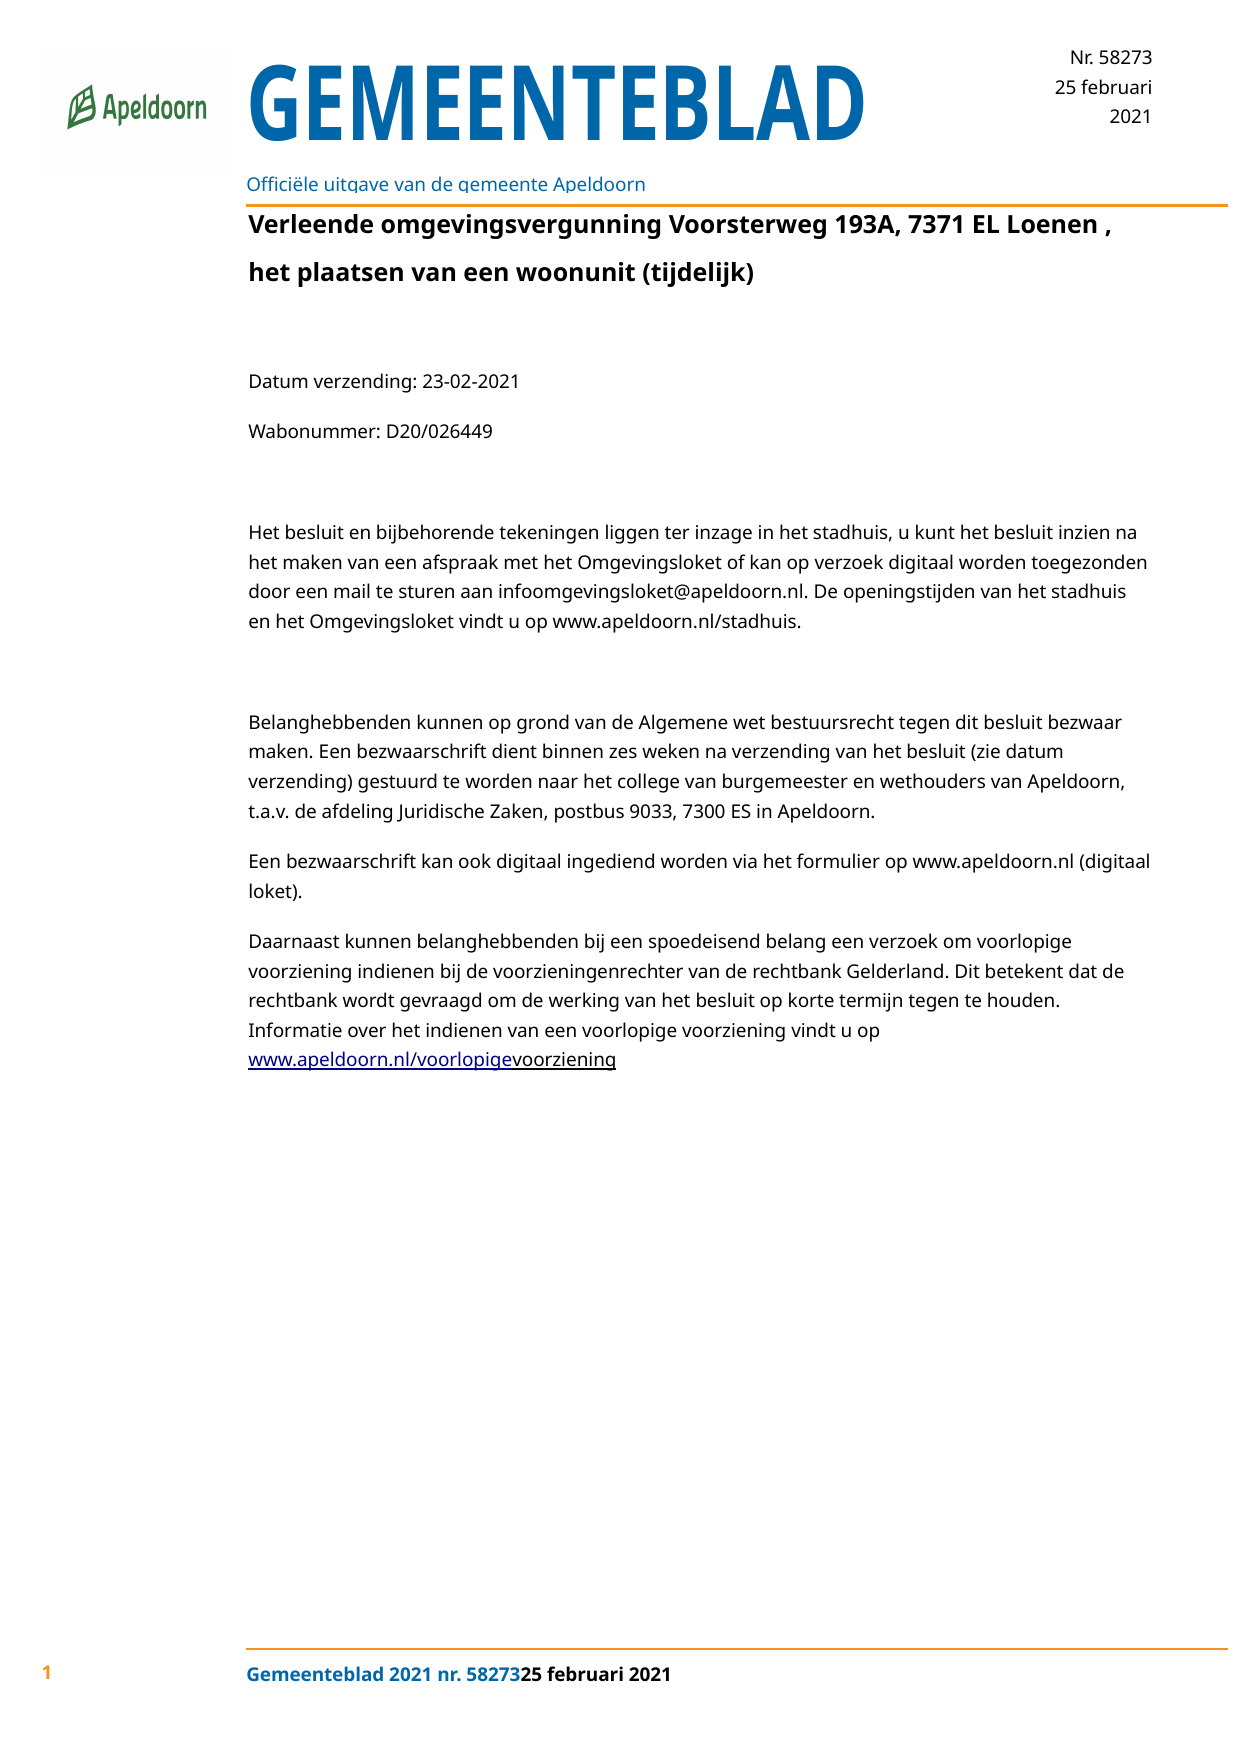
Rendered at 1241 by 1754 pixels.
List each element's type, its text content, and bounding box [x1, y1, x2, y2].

text Daarnaast kunnen belanghebbenden bij een spoedeisend belang een verzoek om voorlopige voorziening indienen bij de voorzieningenrechter van de rechtbank Gelderland. Dit betekent dat de rechtbank wordt gevraagd om de werking van het besluit op korte termijn tegen te houden. Informatie over het indienen van een voorlopige voorziening vindt u op www.apeldoorn.nl/voorlopigevoorziening [248, 928, 1152, 1072]
text Verleende omgevingsvergunning Voorsterweg 193A, 7371 EL Loenen , het plaatsen van een woonunit (tijdelijk) [248, 207, 1152, 288]
text Het besluit en bijbehorende tekeningen liggen ter inzage in het stadhuis, u kunt het besluit inzien na het maken van een afspraak met het Omgevingsloket of kan op verzoek digitaal worden toegezonden door een mail te sturen aan infoomgevingsloket@apeldoorn.nl. De openingstijden van het stadhuis en het Omgevingsloket vindt u op www.apeldoorn.nl/stadhuis. [248, 519, 1152, 634]
picture [41, 47, 231, 172]
text Een bezwaarschrift kan ook digitaal ingediend worden via het formulier op www.apeldoorn.nl (digitaal loket). [248, 848, 1152, 904]
text Belanghebbenden kunnen op grond van de Algemene wet bestuursrecht tegen dit besluit bezwaar maken. Een bezwaarschrift dient binnen zes weken na verzending van het besluit (zie datum verzending) gestuurd te worden naar het college van burgemeester en wethouders van Apeldoorn, t.a.v. de afdeling Juridische Zaken, postbus 9033, 7300 ES in Apeldoorn. [248, 709, 1152, 824]
text Datum verzending: 23-02-2021 [248, 368, 1152, 394]
text Wabonummer: D20/026449 [248, 419, 1152, 444]
